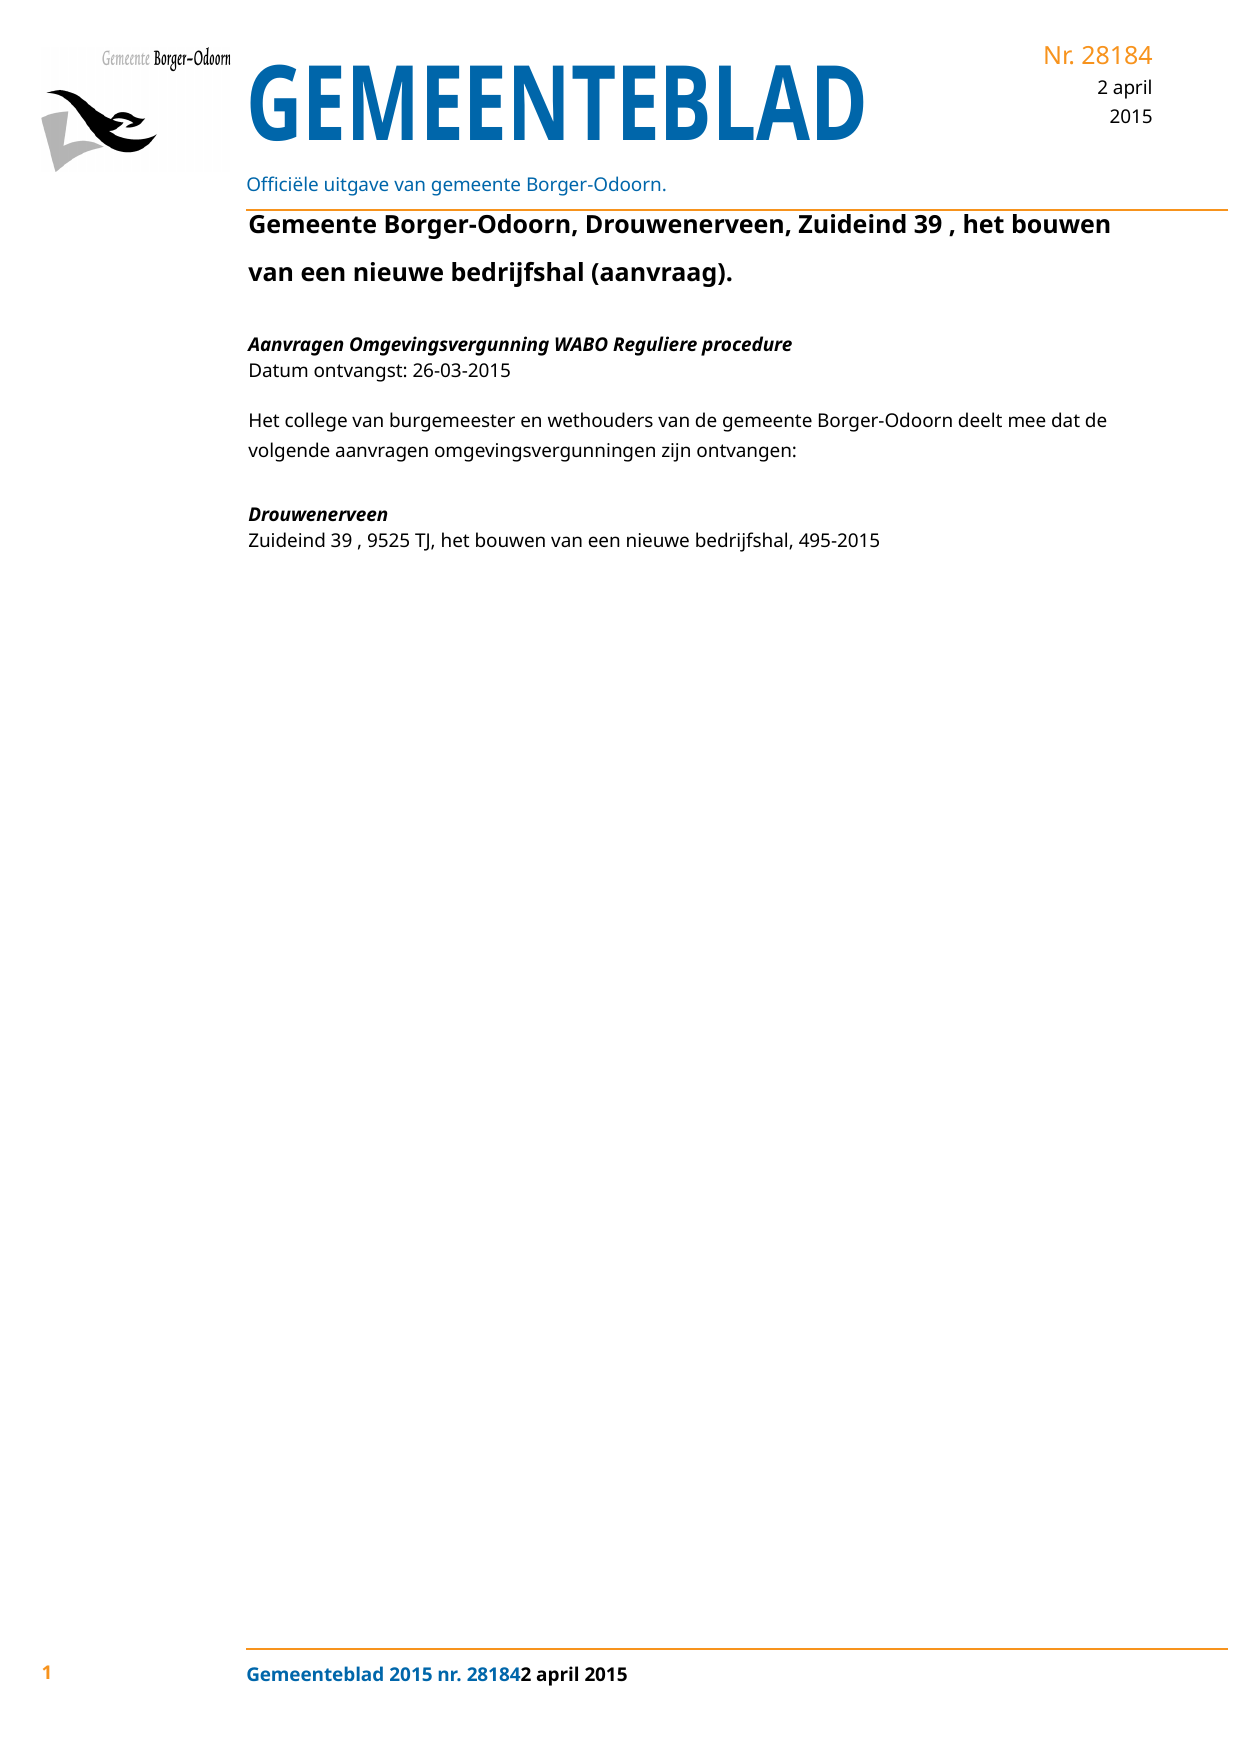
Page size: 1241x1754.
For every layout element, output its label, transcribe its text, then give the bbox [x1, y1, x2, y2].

text Drouwenerveen [248, 501, 1152, 527]
text Datum ontvangst: 26-03-2015 [248, 357, 1152, 383]
text Zuideind 39 , 9525 TJ, het bouwen van een nieuwe bedrijfshal, 495-2015 [248, 527, 1152, 553]
text Aanvragen Omgevingsvergunning WABO Reguliere procedure [248, 331, 1152, 357]
text Gemeente Borger-Odoorn, Drouwenerveen, Zuideind 39 , het bouwen van een nieuwe bedrijfshal (aanvraag). [248, 211, 1152, 288]
picture [41, 47, 231, 172]
text Het college van burgemeester en wethouders van de gemeente Borger-Odoorn deelt mee dat de volgende aanvragen omgevingsvergunningen zijn ontvangen: [248, 408, 1152, 463]
